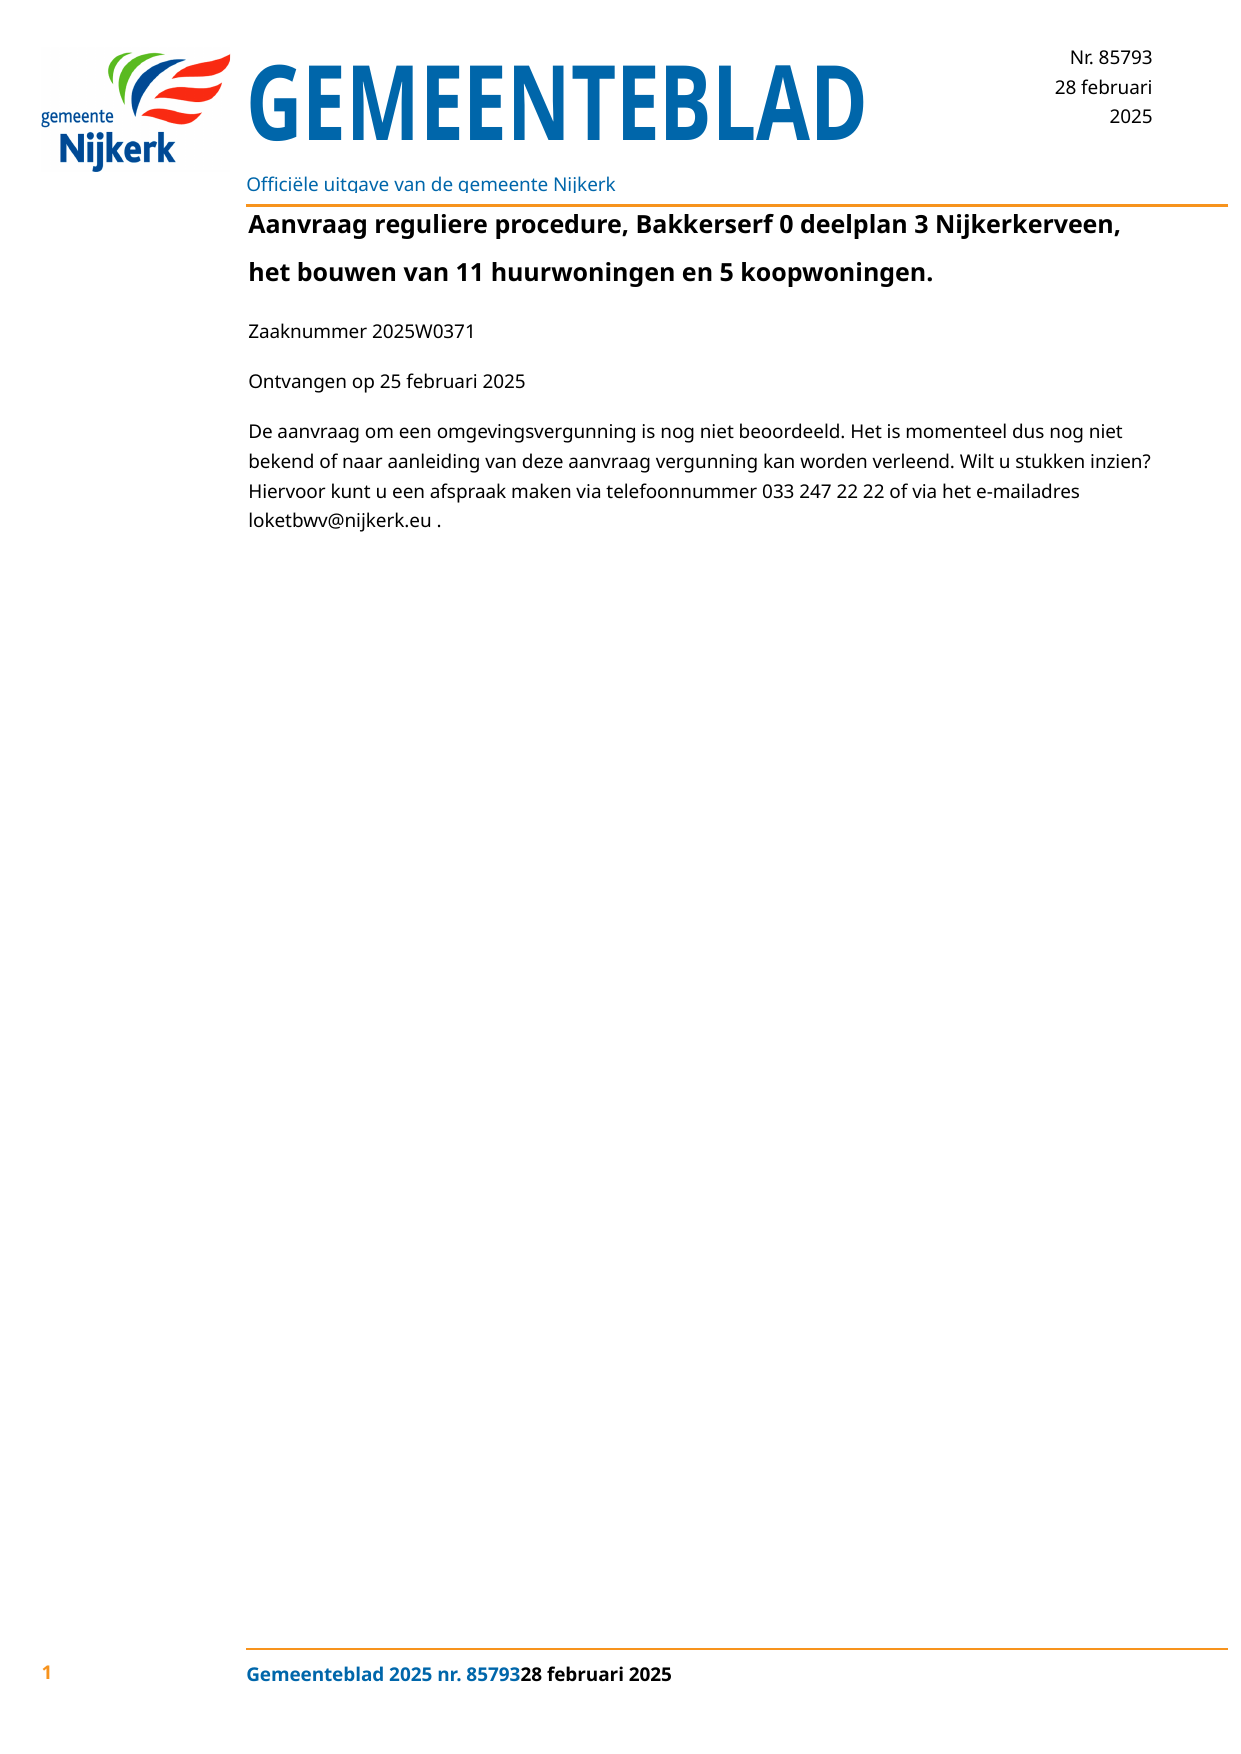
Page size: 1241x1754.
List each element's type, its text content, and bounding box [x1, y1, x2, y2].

text Aanvraag reguliere procedure, Bakkerserf 0 deelplan 3 Nijkerkerveen, het bouwen van 11 huurwoningen en 5 koopwoningen. [248, 207, 1152, 288]
text Zaaknummer 2025W0371 [248, 318, 1152, 344]
text De aanvraag om een omgevingsvergunning is nog niet beoordeeld. Het is momenteel dus nog niet bekend of naar aanleiding van deze aanvraag vergunning kan worden verleend. Wilt u stukken inzien? Hiervoor kunt u een afspraak maken via telefoonnummer 033 247 22 22 of via het e-mailadres loketbwv@nijkerk.eu . [248, 419, 1152, 533]
picture [41, 47, 231, 172]
text Ontvangen op 25 februari 2025 [248, 368, 1152, 394]
